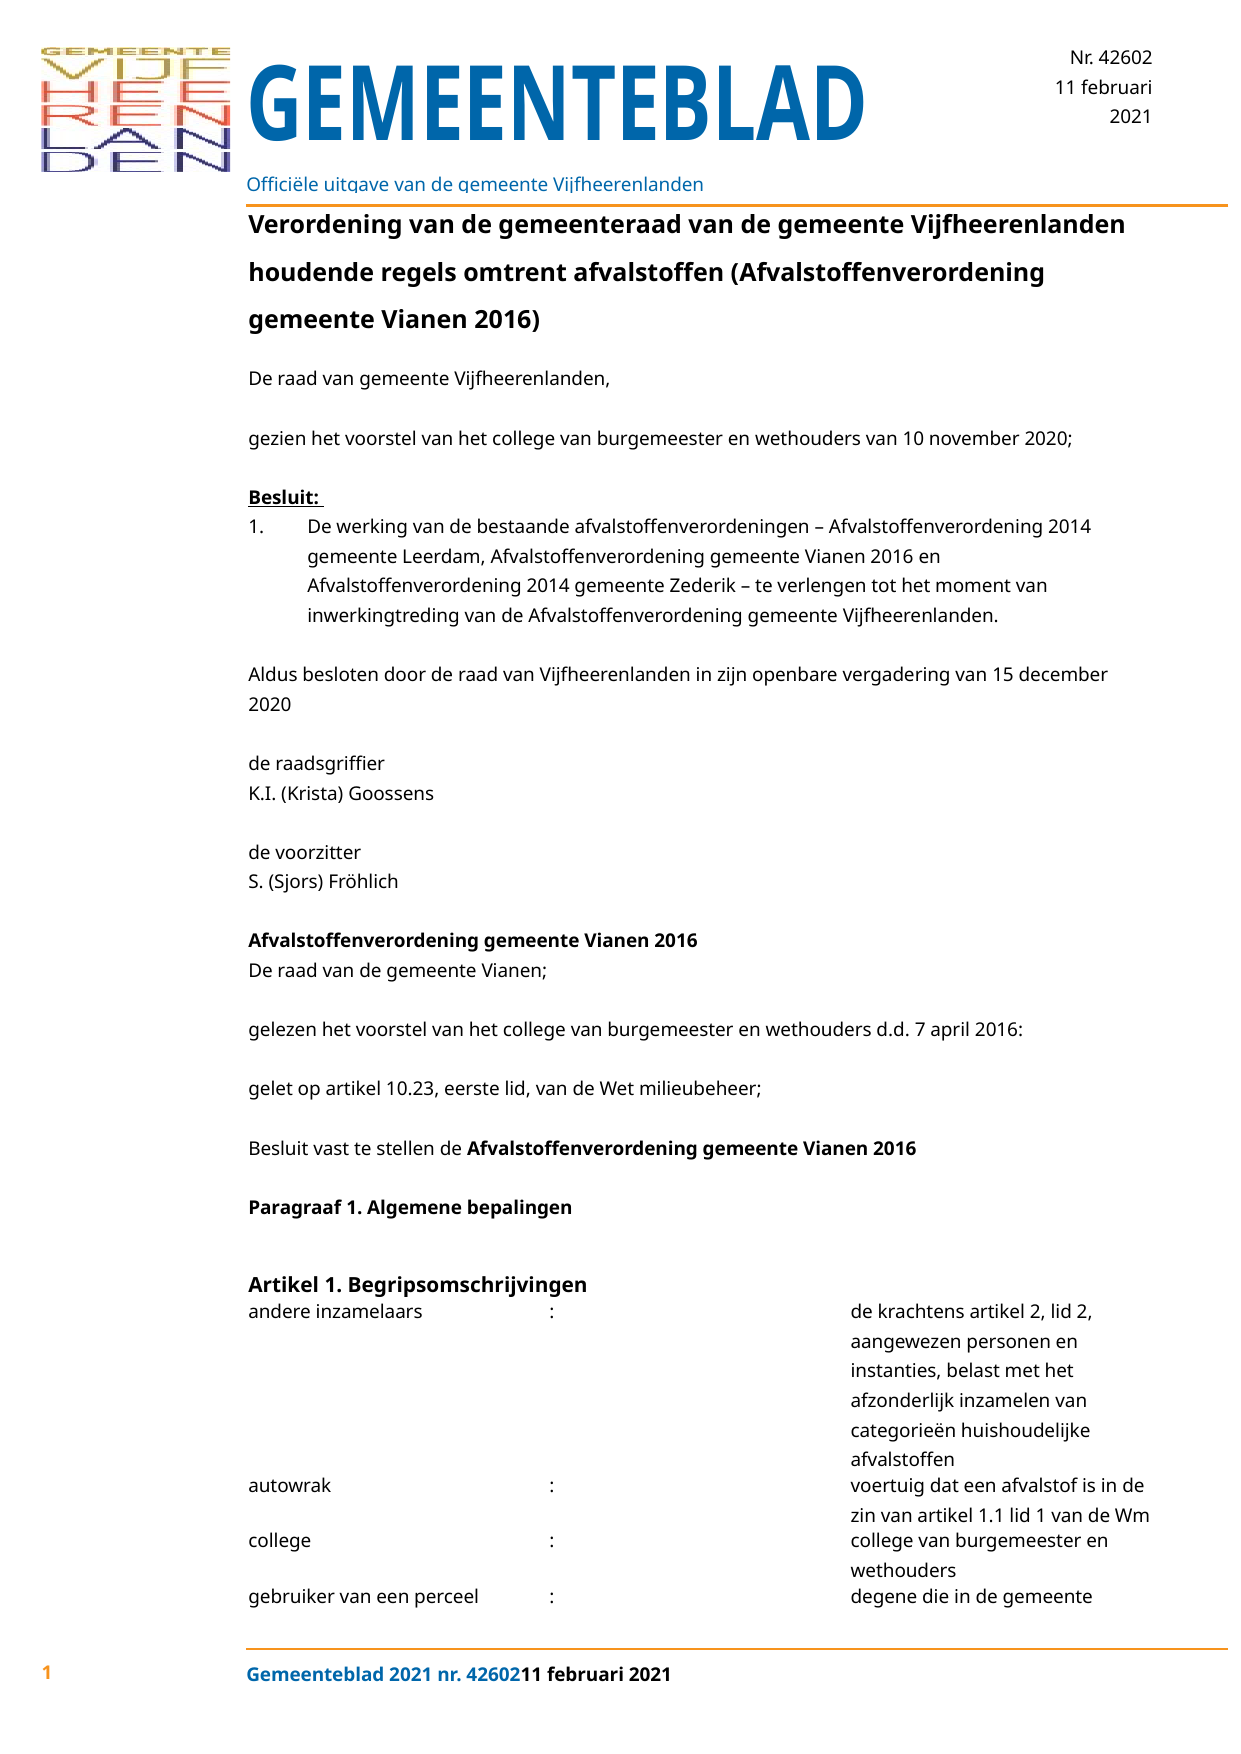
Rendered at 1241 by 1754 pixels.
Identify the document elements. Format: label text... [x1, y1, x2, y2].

text de raadsgriffier [248, 750, 1152, 776]
table_cell voertuig dat een afvalstof is in de zin van artikel 1.1 lid 1 van de Wm [850, 1472, 1152, 1527]
table_header : [549, 1299, 850, 1472]
table_cell : [549, 1583, 850, 1608]
table_cell gebruiker van een perceel [248, 1583, 549, 1608]
table_cell : [549, 1528, 850, 1583]
text Artikel 1. Begripsomschrijvingen [248, 1270, 1152, 1298]
table_cell college [248, 1528, 549, 1583]
table_cell autowrak [248, 1472, 549, 1527]
list De werking van de bestaande afvalstoffenverordeningen – Afvalstoffenverordening 2014 gemeente Leerdam, Afvalstoffenverordening gemeente Vianen 2016 en Afvalstoffenverordening 2014 gemeente Zederik – te verlengen tot het moment van inwerkingtreding van de Afvalstoffenverordening gemeente Vijfheerenlanden. [248, 513, 1152, 628]
text de voorzitter [248, 839, 1152, 864]
text S. (Sjors) Fröhlich [248, 868, 1152, 894]
text gelezen het voorstel van het college van burgemeester en wethouders d.d. 7 april 2016: [248, 1016, 1152, 1042]
table_cell : [549, 1472, 850, 1527]
text De raad van de gemeente Vianen; [248, 957, 1152, 983]
table_header andere inzamelaars [248, 1299, 549, 1472]
text De raad van gemeente Vijfheerenlanden, [248, 366, 1152, 391]
text Verordening van de gemeenteraad van de gemeente Vijfheerenlanden houdende regels omtrent afvalstoffen (Afvalstoffenverordening gemeente Vianen 2016) [248, 207, 1152, 336]
text Paragraaf 1. Algemene bepalingen [248, 1194, 1152, 1219]
table_header de krachtens artikel 2, lid 2, aangewezen personen en instanties, belast met het afzonderlijk inzamelen van categorieën huishoudelijke afvalstoffen [850, 1299, 1152, 1472]
text Besluit vast te stellen de Afvalstoffenverordening gemeente Vianen 2016 [248, 1135, 1152, 1160]
text gezien het voorstel van het college van burgemeester en wethouders van 10 november 2020; [248, 425, 1152, 450]
table_cell degene die in de gemeente [850, 1583, 1152, 1608]
text gelet op artikel 10.23, eerste lid, van de Wet milieubeheer; [248, 1076, 1152, 1101]
table_cell college van burgemeester en wethouders [850, 1528, 1152, 1583]
text Besluit: [248, 484, 1152, 509]
picture [41, 47, 231, 172]
text Afvalstoffenverordening gemeente Vianen 2016 [248, 928, 1152, 953]
text Aldus besloten door de raad van Vijfheerenlanden in zijn openbare vergadering van 15 december 2020 [248, 661, 1152, 717]
text K.I. (Krista) Goossens [248, 780, 1152, 805]
